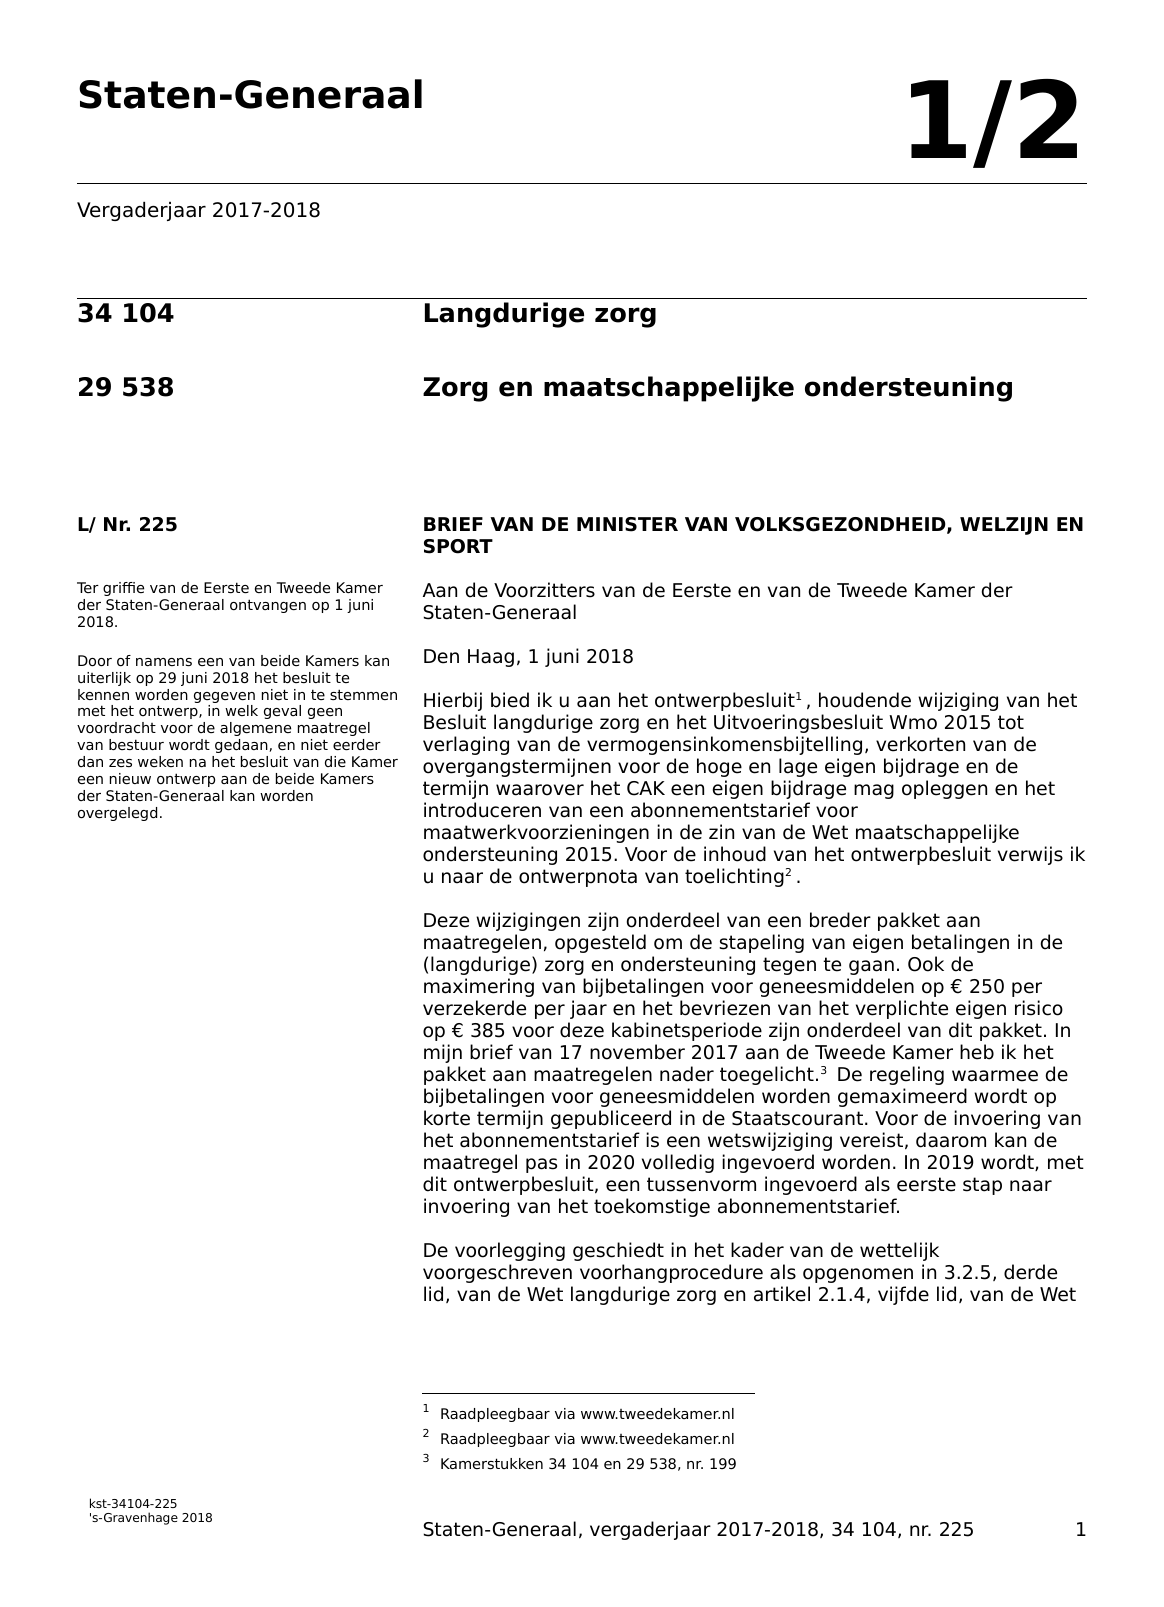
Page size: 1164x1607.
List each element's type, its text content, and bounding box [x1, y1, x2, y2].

text kst-34104-225 [88, 1497, 323, 1511]
text Den Haag, 1 juni 2018 [422, 646, 1087, 668]
text Raadpleegbaar via www.tweedekamer.nl [422, 1427, 1087, 1449]
text De voorlegging geschiedt in het kader van de wettelijk voorgeschreven voorhangprocedure als opgenomen in 3.2.5, derde lid, van de Wet langdurige zorg en artikel 2.1.4, vijfde lid, van de Wet [422, 1240, 1087, 1306]
text Hierbij bied ik u aan het ontwerpbesluit, houdende wijziging van het Besluit langdurige zorg en het Uitvoeringsbesluit Wmo 2015 tot verlaging van de vermogensinkomensbijtelling, verkorten van de overgangstermijnen voor de hoge en lage eigen bijdrage en de termijn waarover het CAK een eigen bijdrage mag opleggen en het introduceren van een abonnementstarief voor maatwerkvoorzieningen in de zin van de Wet maatschappelijke ondersteuning 2015. Voor de inhoud van het ontwerpbesluit verwijs ik u naar de ontwerpnota van toelichting. [422, 690, 1087, 888]
table_cell Vergaderjaar 2017-2018 [77, 184, 1087, 298]
text Raadpleegbaar via www.tweedekamer.nl [422, 1402, 1087, 1424]
table_header 1/2 [886, 59, 1087, 183]
text [77, 631, 399, 653]
subtitle 29 538 Zorg en maatschappelijke ondersteuning [77, 373, 1087, 403]
text Door of namens een van beide Kamers kan uiterlijk op 29 juni 2018 het besluit te kennen worden gegeven niet in te stemmen met het ontwerp, in welk geval geen voordracht voor de algemene maatregel van bestuur wordt gedaan, en niet eerder dan zes weken na het besluit van die Kamer een nieuw ontwerp aan de beide Kamers der Staten-Generaal kan worden overgelegd. [77, 653, 399, 821]
text Aan de Voorzitters van de Eerste en van de Tweede Kamer der Staten-Generaal [422, 580, 1087, 624]
table_header Staten-Generaal [77, 59, 886, 183]
text Ter griffie van de Eerste en Tweede Kamer der Staten-Generaal ontvangen op 1 juni 2018. [77, 580, 399, 631]
text Deze wijzigingen zijn onderdeel van een breder pakket aan maatregelen, opgesteld om de stapeling van eigen betalingen in de (langdurige) zorg en ondersteuning tegen te gaan. Ook de maximering van bijbetalingen voor geneesmiddelen op € 250 per verzekerde per jaar en het bevriezen van het verplichte eigen risico op € 385 voor deze kabinetsperiode zijn onderdeel van dit pakket. In mijn brief van 17 november 2017 aan de Tweede Kamer heb ik het pakket aan maatregelen nader toegelicht. De regeling waarmee de bijbetalingen voor geneesmiddelen worden gemaximeerd wordt op korte termijn gepubliceerd in de Staatscourant. Voor de invoering van het abonnementstarief is een wetswijziging vereist, daarom kan de maatregel pas in 2020 volledig ingevoerd worden. In 2019 wordt, met dit ontwerpbesluit, een tussenvorm ingevoerd als eerste stap naar invoering van het toekomstige abonnementstarief. [422, 910, 1087, 1218]
subtitle L/ Nr. 225 BRIEF VAN DE MINISTER VAN VOLKSGEZONDHEID, WELZIJN EN SPORT [77, 514, 1087, 558]
text 's-Gravenhage 2018 [88, 1511, 323, 1525]
text Kamerstukken 34 104 en 29 538, nr. 199 [422, 1452, 1087, 1474]
subtitle 34 104 Langdurige zorg [77, 299, 1087, 329]
